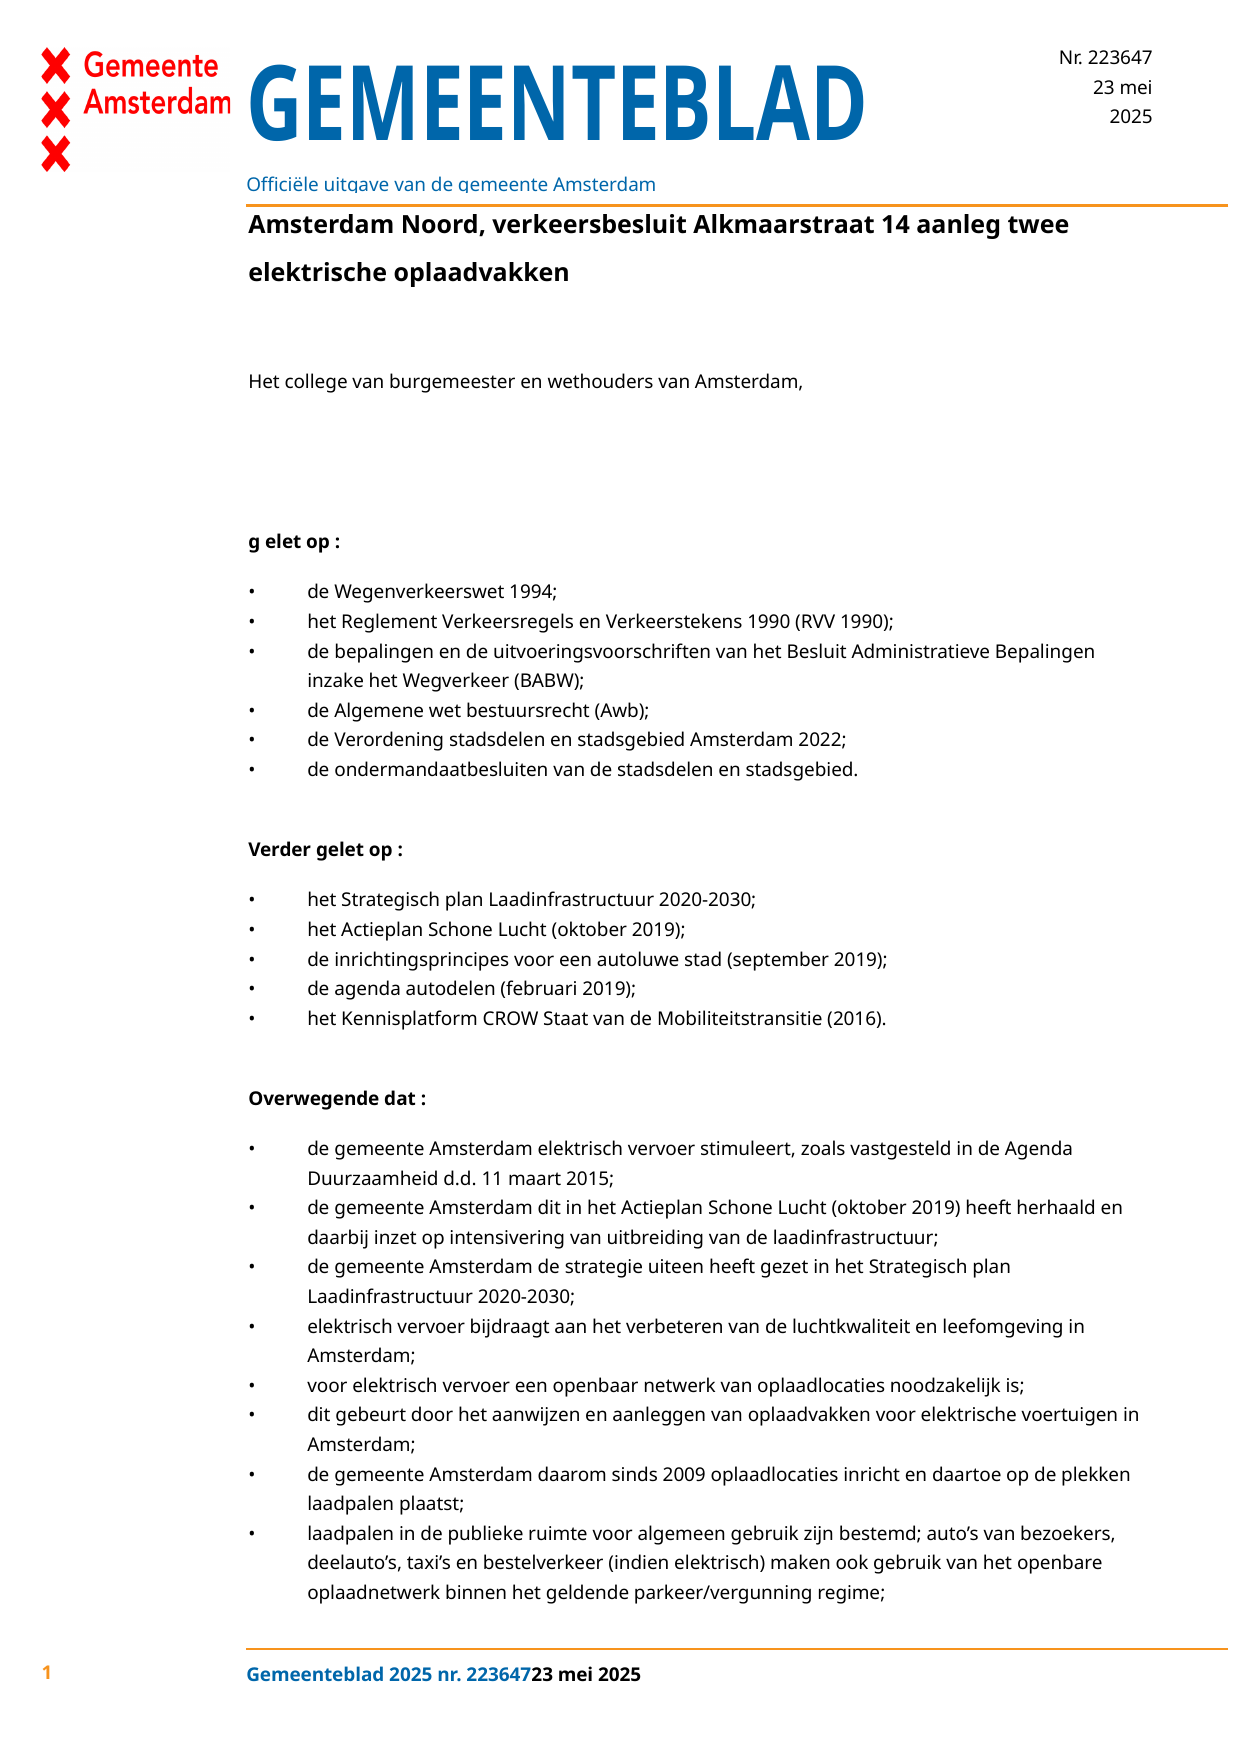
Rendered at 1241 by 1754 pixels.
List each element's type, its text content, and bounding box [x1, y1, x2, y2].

list de inrichtingsprincipes voor een autoluwe stad (september 2019); [248, 946, 1152, 971]
list het Reglement Verkeersregels en Verkeerstekens 1990 (RVV 1990); [248, 608, 1152, 634]
list de gemeente Amsterdam dit in het Actieplan Schone Lucht (oktober 2019) heeft herhaald en daarbij inzet op intensivering van uitbreiding van de laadinfrastructuur; [248, 1194, 1152, 1250]
list elektrisch vervoer bijdraagt aan het verbeteren van de luchtkwaliteit en leefomgeving in Amsterdam; [248, 1313, 1152, 1368]
picture [41, 47, 231, 172]
list de Wegenverkeerswet 1994; [248, 579, 1152, 604]
list het Actieplan Schone Lucht (oktober 2019); [248, 916, 1152, 942]
list de agenda autodelen (februari 2019); [248, 975, 1152, 1001]
list de Verordening stadsdelen en stadsgebied Amsterdam 2022; [248, 727, 1152, 752]
list laadpalen in de publieke ruimte voor algemeen gebruik zijn bestemd; auto’s van bezoekers, deelauto’s, taxi’s en bestelverkeer (indien elektrisch) maken ook gebruik van het openbare oplaadnetwerk binnen het geldende parkeer/vergunning regime; [248, 1520, 1152, 1605]
list het Strategisch plan Laadinfrastructuur 2020-2030; [248, 887, 1152, 912]
list dit gebeurt door het aanwijzen en aanleggen van oplaadvakken voor elektrische voertuigen in Amsterdam; [248, 1402, 1152, 1457]
list de gemeente Amsterdam daarom sinds 2009 oplaadlocaties inricht en daartoe op de plekken laadpalen plaatst; [248, 1461, 1152, 1516]
list de ondermandaatbesluiten van de stadsdelen en stadsgebied. [248, 756, 1152, 782]
list het Kennisplatform CROW Staat van de Mobiliteitstransitie (2016). [248, 1005, 1152, 1031]
list voor elektrisch vervoer een openbaar netwerk van oplaadlocaties noodzakelijk is; [248, 1372, 1152, 1398]
text g elet op : [248, 528, 1152, 554]
text Overwegende dat : [248, 1085, 1152, 1111]
text Het college van burgemeester en wethouders van Amsterdam, [248, 368, 1152, 394]
text Verder gelet op : [248, 836, 1152, 862]
text Amsterdam Noord, verkeersbesluit Alkmaarstraat 14 aanleg twee elektrische oplaadvakken [248, 207, 1152, 288]
list de gemeente Amsterdam elektrisch vervoer stimuleert, zoals vastgesteld in de Agenda Duurzaamheid d.d. 11 maart 2015; [248, 1135, 1152, 1191]
list de gemeente Amsterdam de strategie uiteen heeft gezet in het Strategisch plan Laadinfrastructuur 2020-2030; [248, 1254, 1152, 1309]
list de bepalingen en de uitvoeringsvoorschriften van het Besluit Administratieve Bepalingen inzake het Wegverkeer (BABW); [248, 638, 1152, 693]
list de Algemene wet bestuursrecht (Awb); [248, 697, 1152, 723]
